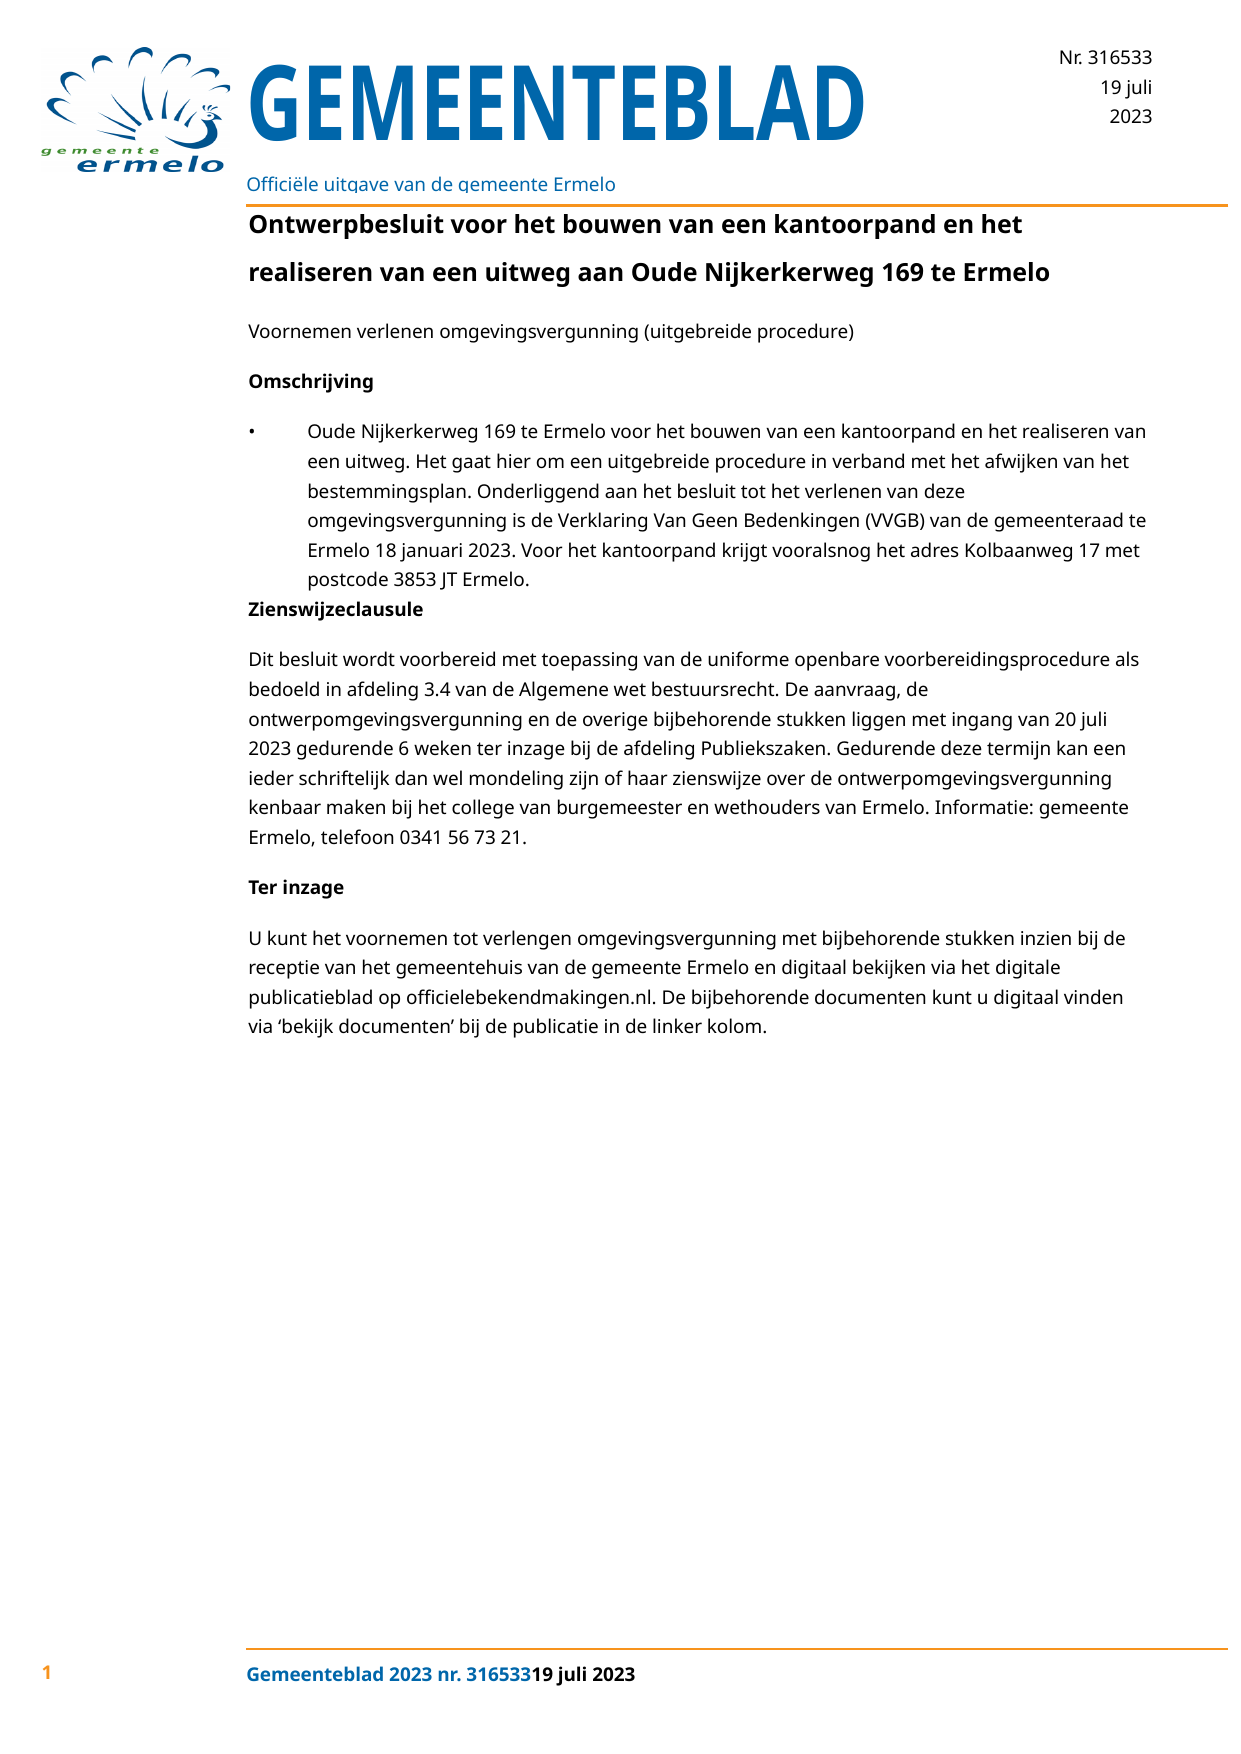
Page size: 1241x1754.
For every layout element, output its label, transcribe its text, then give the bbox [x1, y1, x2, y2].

text Dit besluit wordt voorbereid met toepassing van de uniforme openbare voorbereidingsprocedure als bedoeld in afdeling 3.4 van de Algemene wet bestuursrecht. De aanvraag, de ontwerpomgevingsvergunning en de overige bijbehorende stukken liggen met ingang van 20 juli 2023 gedurende 6 weken ter inzage bij de afdeling Publiekszaken. Gedurende deze termijn kan een ieder schriftelijk dan wel mondeling zijn of haar zienswijze over de ontwerpomgevingsvergunning kenbaar maken bij het college van burgemeester en wethouders van Ermelo. Informatie: gemeente Ermelo, telefoon 0341 56 73 21. [248, 647, 1152, 850]
text Zienswijzeclausule [248, 596, 1152, 622]
text U kunt het voornemen tot verlengen omgevingsvergunning met bijbehorende stukken inzien bij de receptie van het gemeentehuis van de gemeente Ermelo en digitaal bekijken via het digitale publicatieblad op officielebekendmakingen.nl. De bijbehorende documenten kunt u digitaal vinden via ‘bekijk documenten’ bij de publicatie in de linker kolom. [248, 925, 1152, 1039]
text Ter inzage [248, 874, 1152, 900]
text Omschrijving [248, 368, 1152, 394]
picture [41, 47, 231, 172]
list Oude Nijkerkerweg 169 te Ermelo voor het bouwen van een kantoorpand en het realiseren van een uitweg. Het gaat hier om een uitgebreide procedure in verband met het afwijken van het bestemmingsplan. Onderliggend aan het besluit tot het verlenen van deze omgevingsvergunning is de Verklaring Van Geen Bedenkingen (VVGB) van de gemeenteraad te Ermelo 18 januari 2023. Voor het kantoorpand krijgt vooralsnog het adres Kolbaanweg 17 met postcode 3853 JT Ermelo. [248, 419, 1152, 592]
text Voornemen verlenen omgevingsvergunning (uitgebreide procedure) [248, 318, 1152, 344]
text Ontwerpbesluit voor het bouwen van een kantoorpand en het realiseren van een uitweg aan Oude Nijkerkerweg 169 te Ermelo [248, 207, 1152, 288]
